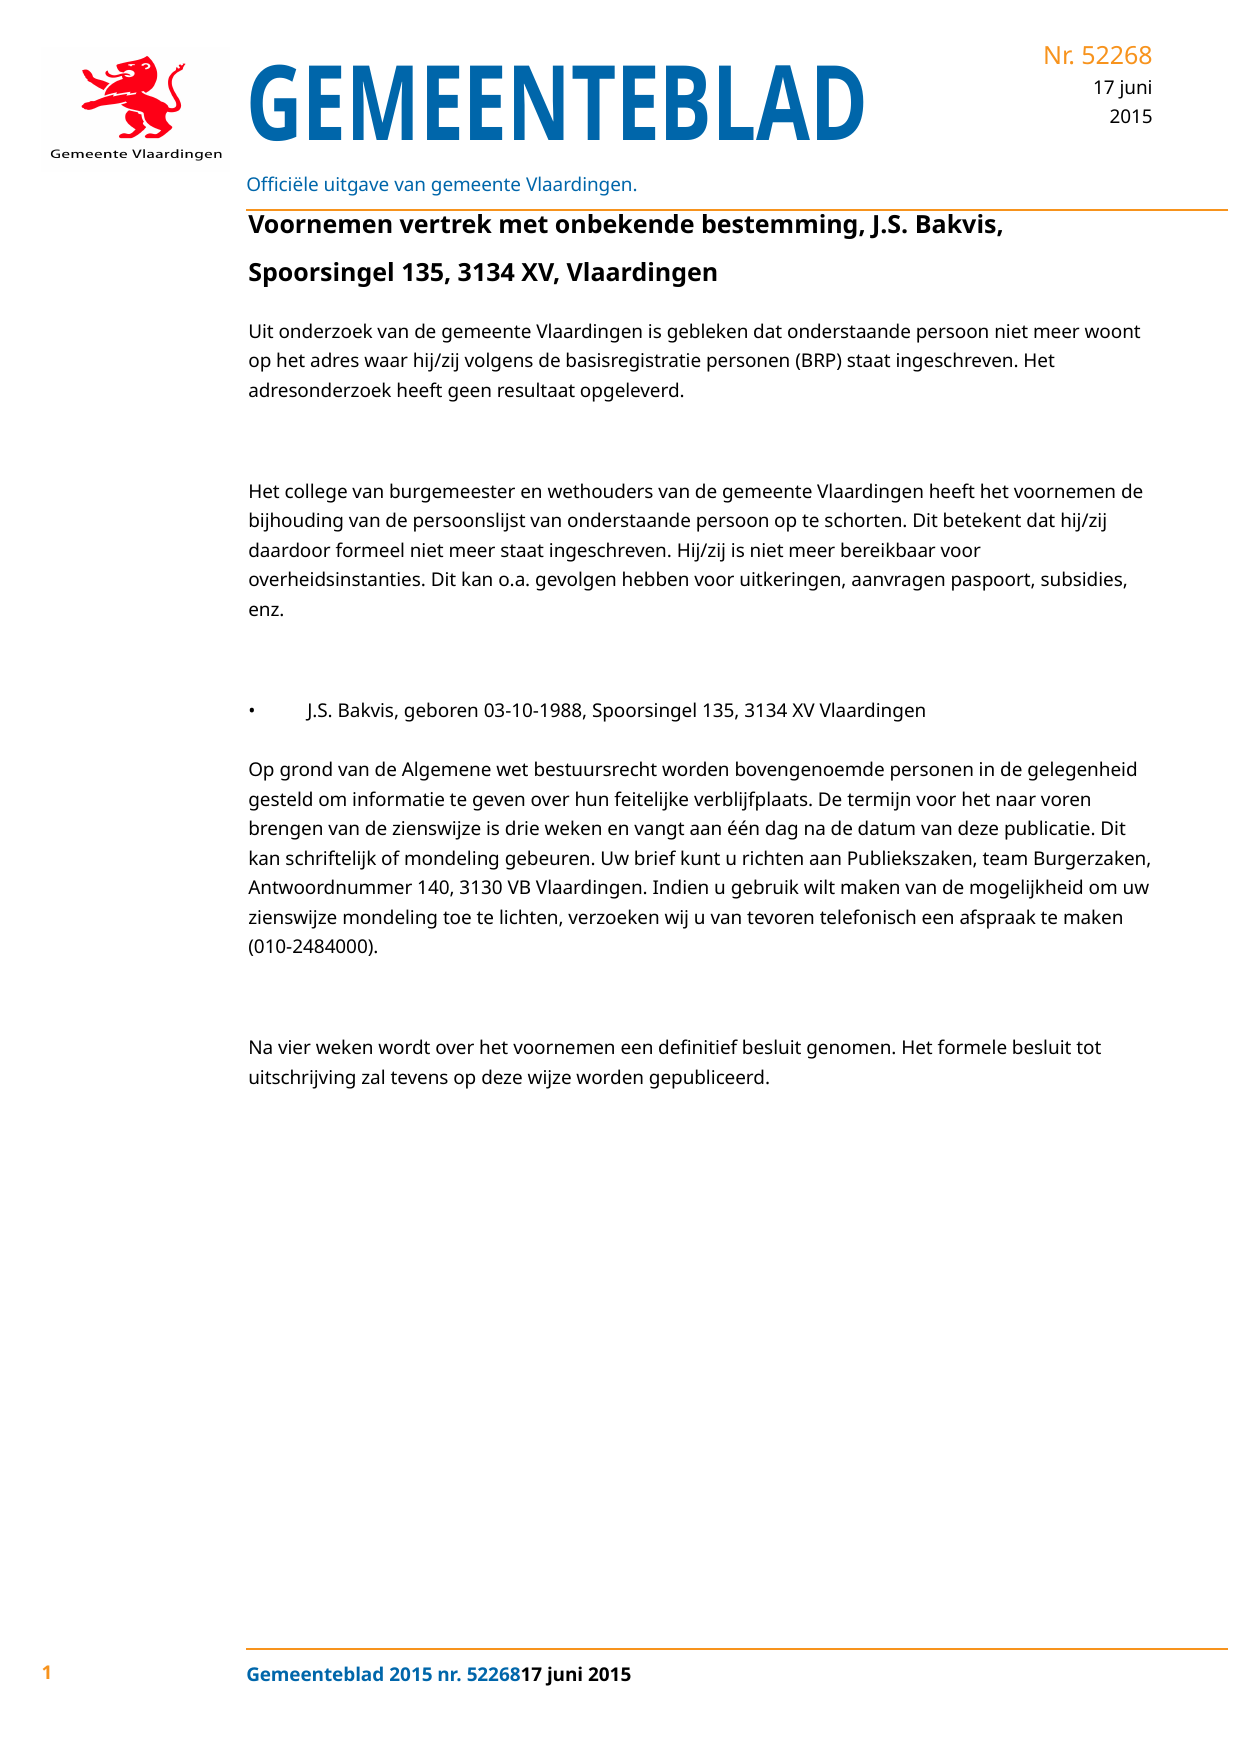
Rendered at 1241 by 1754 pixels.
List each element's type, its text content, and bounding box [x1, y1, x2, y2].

text Het college van burgemeester en wethouders van de gemeente Vlaardingen heeft het voornemen de bijhouding van de persoonslijst van onderstaande persoon op te schorten. Dit betekent dat hij/zij daardoor formeel niet meer staat ingeschreven. Hij/zij is niet meer bereikbaar voor overheidsinstanties. Dit kan o.a. gevolgen hebben voor uitkeringen, aanvragen paspoort, subsidies, enz. [248, 478, 1152, 622]
text Op grond van de Algemene wet bestuursrecht worden bovengenoemde personen in de gelegenheid gesteld om informatie te geven over hun feitelijke verblijfplaats. De termijn voor het naar voren brengen van de zienswijze is drie weken en vangt aan één dag na de datum van deze publicatie. Dit kan schriftelijk of mondeling gebeuren. Uw brief kunt u richten aan Publiekszaken, team Burgerzaken, Antwoordnummer 140, 3130 VB Vlaardingen. Indien u gebruik wilt maken van de mogelijkheid om uw zienswijze mondeling toe te lichten, verzoeken wij u van tevoren telefonisch een afspraak te maken (010-2484000). [248, 756, 1152, 959]
text Voornemen vertrek met onbekende bestemming, J.S. Bakvis, Spoorsingel 135, 3134 XV, Vlaardingen [248, 211, 1152, 288]
picture [41, 47, 231, 172]
text Uit onderzoek van de gemeente Vlaardingen is gebleken dat onderstaande persoon niet meer woont op het adres waar hij/zij volgens de basisregistratie personen (BRP) staat ingeschreven. Het adresonderzoek heeft geen resultaat opgeleverd. [248, 318, 1152, 403]
list J.S. Bakvis, geboren 03-10-1988, Spoorsingel 135, 3134 XV Vlaardingen [248, 697, 1152, 723]
text Na vier weken wordt over het voornemen een definitief besluit genomen. Het formele besluit tot uitschrijving zal tevens op deze wijze worden gepubliceerd. [248, 1034, 1152, 1090]
